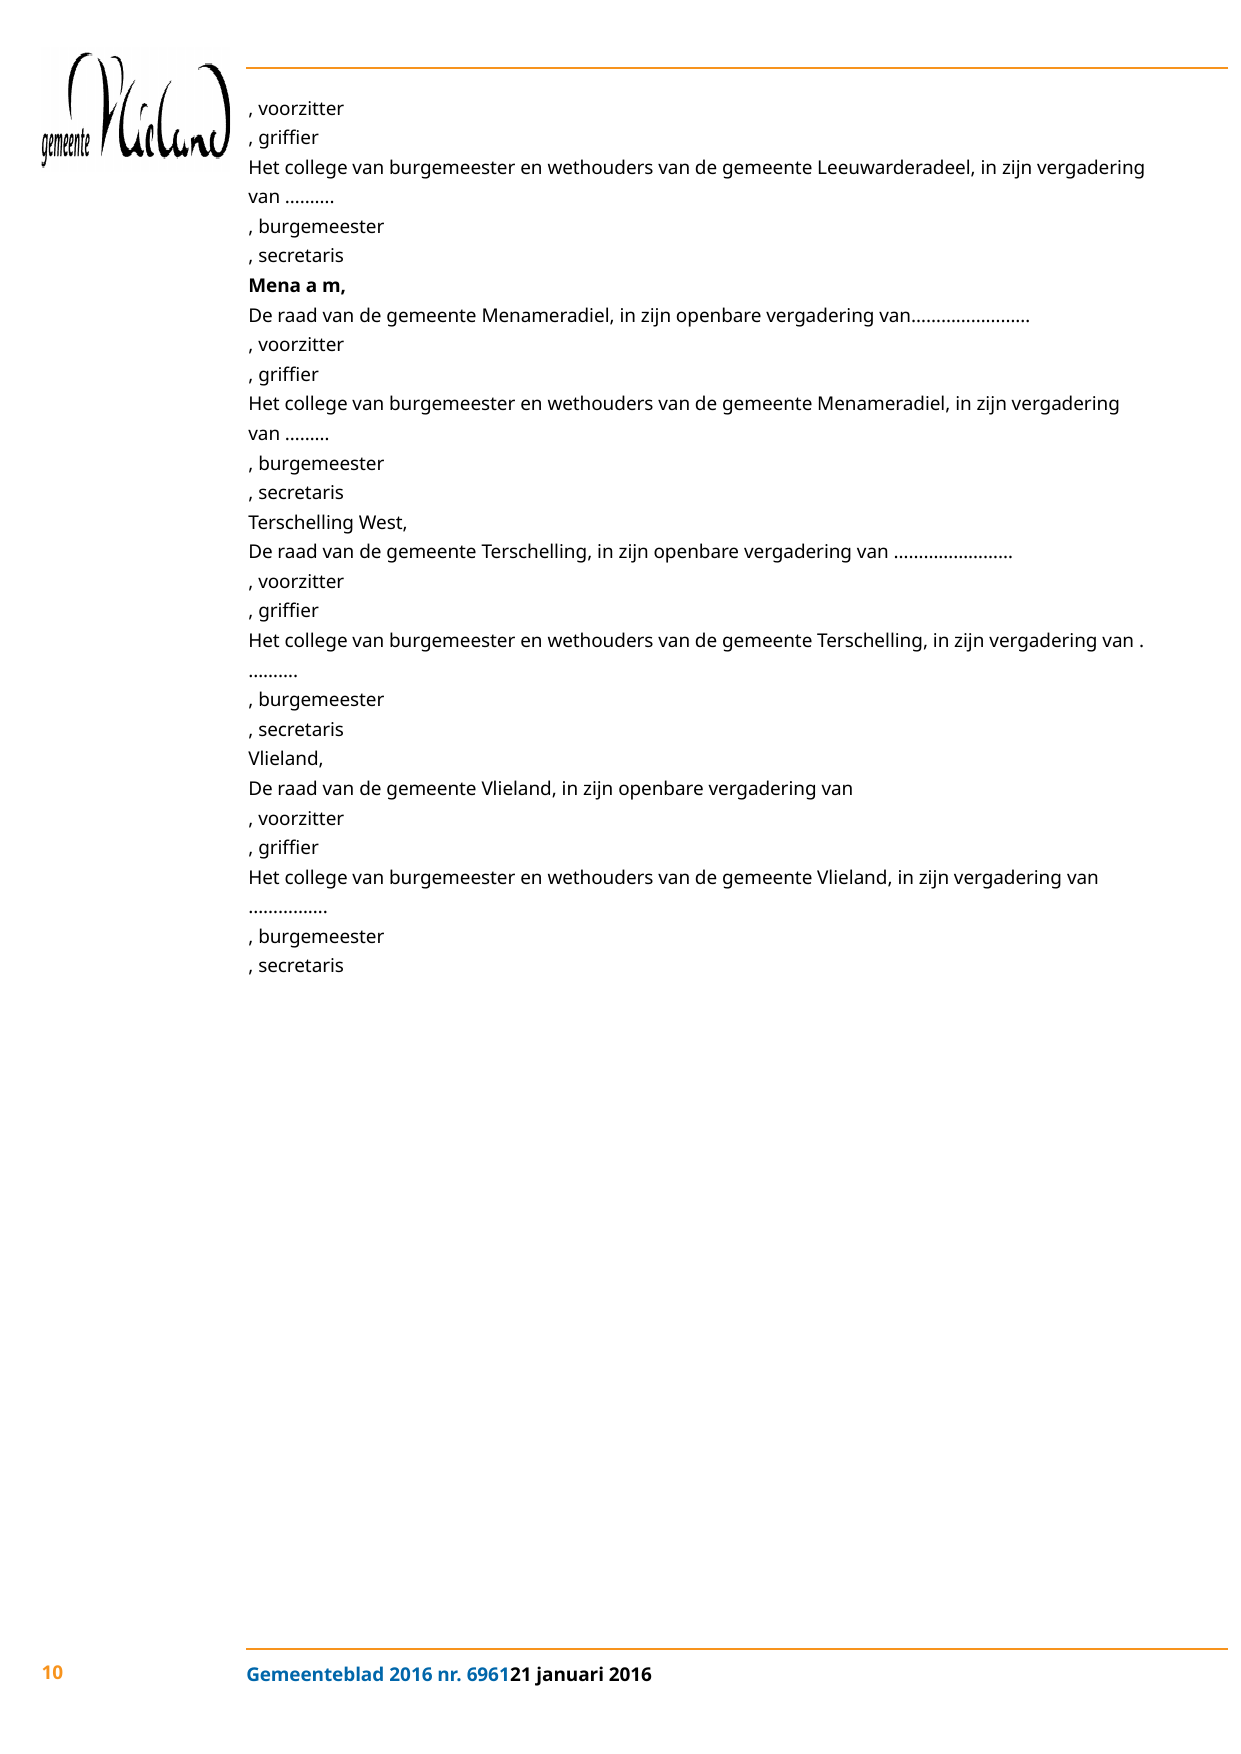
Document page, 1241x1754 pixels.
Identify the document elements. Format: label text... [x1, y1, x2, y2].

text Mena a m, [248, 272, 1152, 298]
text Het college van burgemeester en wethouders van de gemeente Leeuwarderadeel, in zijn vergadering van ………. [248, 154, 1152, 209]
text , voorzitter [248, 331, 1152, 357]
text , voorzitter [248, 568, 1152, 594]
text , griffier [248, 834, 1152, 860]
text De raad van de gemeente Menameradiel, in zijn openbare vergadering van…………………… [248, 302, 1152, 328]
text , griffier [248, 598, 1152, 623]
text , griffier [248, 124, 1152, 150]
text , burgemeester [248, 923, 1152, 949]
text Terschelling West, [248, 509, 1152, 535]
text , griffier [248, 361, 1152, 387]
text De raad van de gemeente Vlieland, in zijn openbare vergadering van [248, 775, 1152, 801]
text , secretaris [248, 953, 1152, 978]
picture [41, 47, 231, 172]
text Vlieland, [248, 746, 1152, 771]
text , burgemeester [248, 213, 1152, 239]
text , voorzitter [248, 805, 1152, 831]
text , secretaris [248, 243, 1152, 268]
text , secretaris [248, 479, 1152, 505]
text , burgemeester [248, 686, 1152, 712]
text Het college van burgemeester en wethouders van de gemeente Terschelling, in zijn vergadering van .………. [248, 627, 1152, 683]
text Het college van burgemeester en wethouders van de gemeente Menameradiel, in zijn vergadering van ……… [248, 391, 1152, 446]
text , secretaris [248, 716, 1152, 742]
text , voorzitter [248, 95, 1152, 121]
text De raad van de gemeente Terschelling, in zijn openbare vergadering van …………………… [248, 538, 1152, 564]
text , burgemeester [248, 450, 1152, 476]
text Het college van burgemeester en wethouders van de gemeente Vlieland, in zijn vergadering van ……………. [248, 864, 1152, 919]
